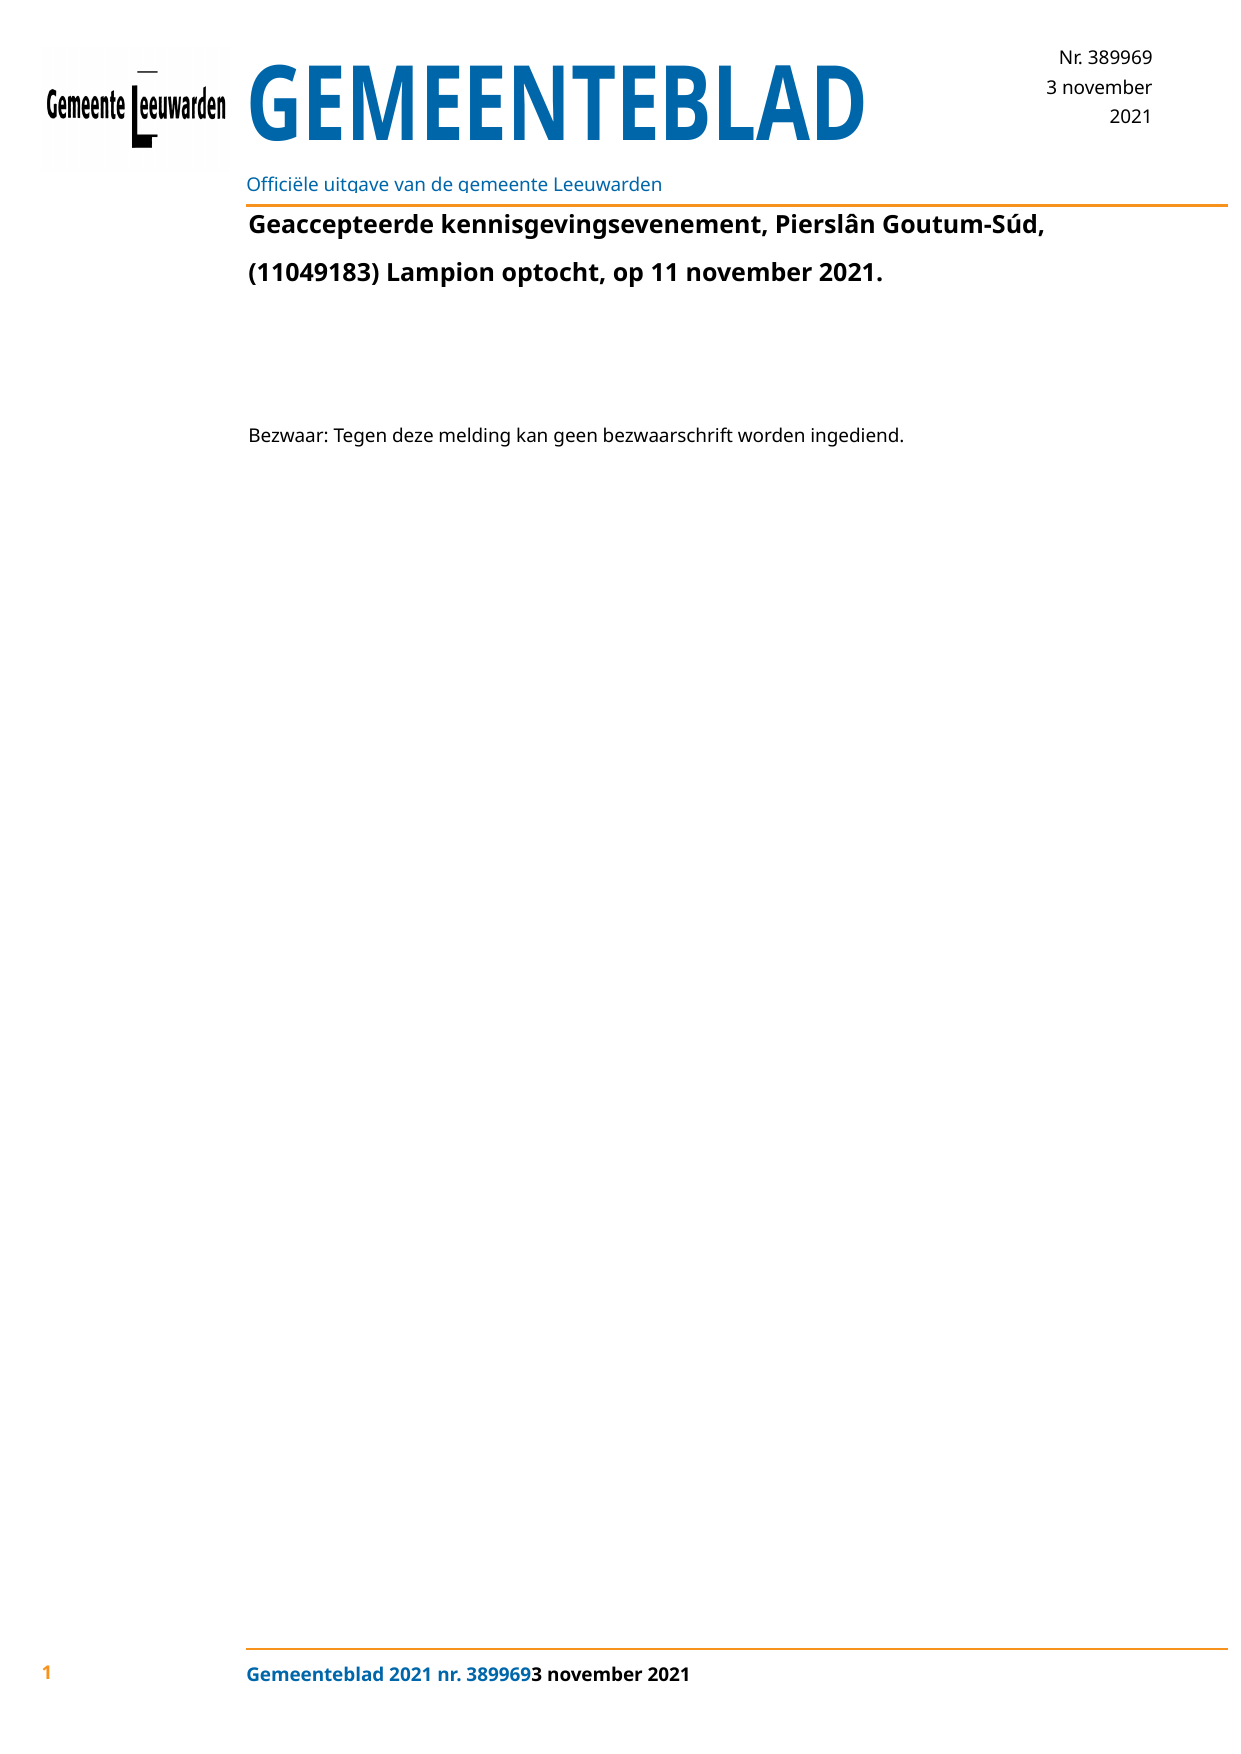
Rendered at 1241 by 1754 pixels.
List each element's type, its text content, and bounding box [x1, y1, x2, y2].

text Bezwaar: Tegen deze melding kan geen bezwaarschrift worden ingediend. [248, 422, 1152, 448]
picture [41, 47, 231, 172]
text Geaccepteerde kennisgevingsevenement, Pierslân Goutum-Súd, (11049183) Lampion optocht, op 11 november 2021. [248, 207, 1152, 288]
